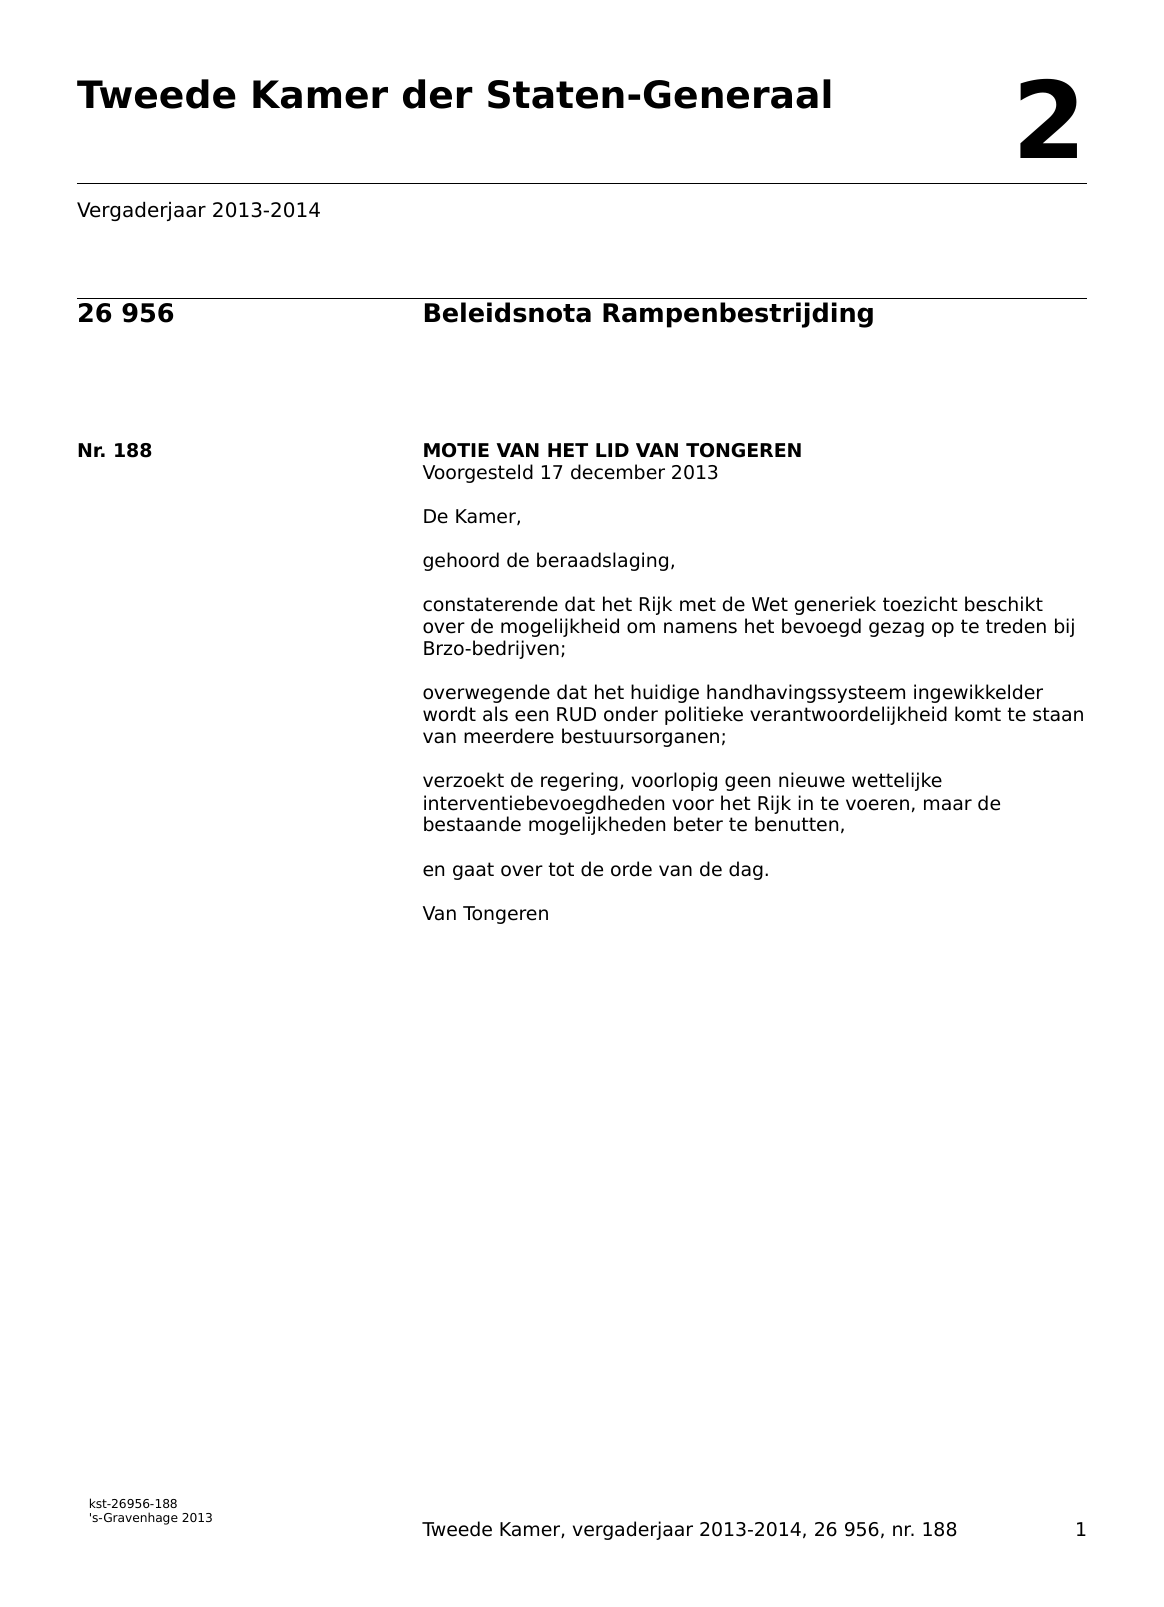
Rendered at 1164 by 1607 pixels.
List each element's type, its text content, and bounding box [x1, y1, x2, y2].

text verzoekt de regering, voorlopig geen nieuwe wettelijke interventiebevoegdheden voor het Rijk in te voeren, maar de bestaande mogelijkheden beter te benutten, [422, 770, 1087, 836]
text Van Tongeren [422, 903, 1087, 925]
text gehoord de beraadslaging, [422, 550, 1087, 572]
text constaterende dat het Rijk met de Wet generiek toezicht beschikt over de mogelijkheid om namens het bevoegd gezag op te treden bij Brzo-bedrijven; [422, 594, 1087, 660]
table_header 2 [886, 59, 1087, 183]
subtitle Nr. 188 MOTIE VAN HET LID VAN TONGEREN [77, 440, 1087, 462]
text Voorgesteld 17 december 2013 [422, 462, 1087, 484]
text De Kamer, [422, 506, 1087, 528]
text kst-26956-188 [88, 1497, 323, 1511]
subtitle 26 956 Beleidsnota Rampenbestrijding [77, 299, 1087, 329]
text en gaat over tot de orde van de dag. [422, 858, 1087, 881]
text overwegende dat het huidige handhavingssysteem ingewikkelder wordt als een RUD onder politieke verantwoordelijkheid komt te staan van meerdere bestuursorganen; [422, 682, 1087, 748]
text 's-Gravenhage 2013 [88, 1511, 323, 1525]
table_cell Vergaderjaar 2013-2014 [77, 184, 1087, 298]
table_header Tweede Kamer der Staten-Generaal [77, 59, 886, 183]
